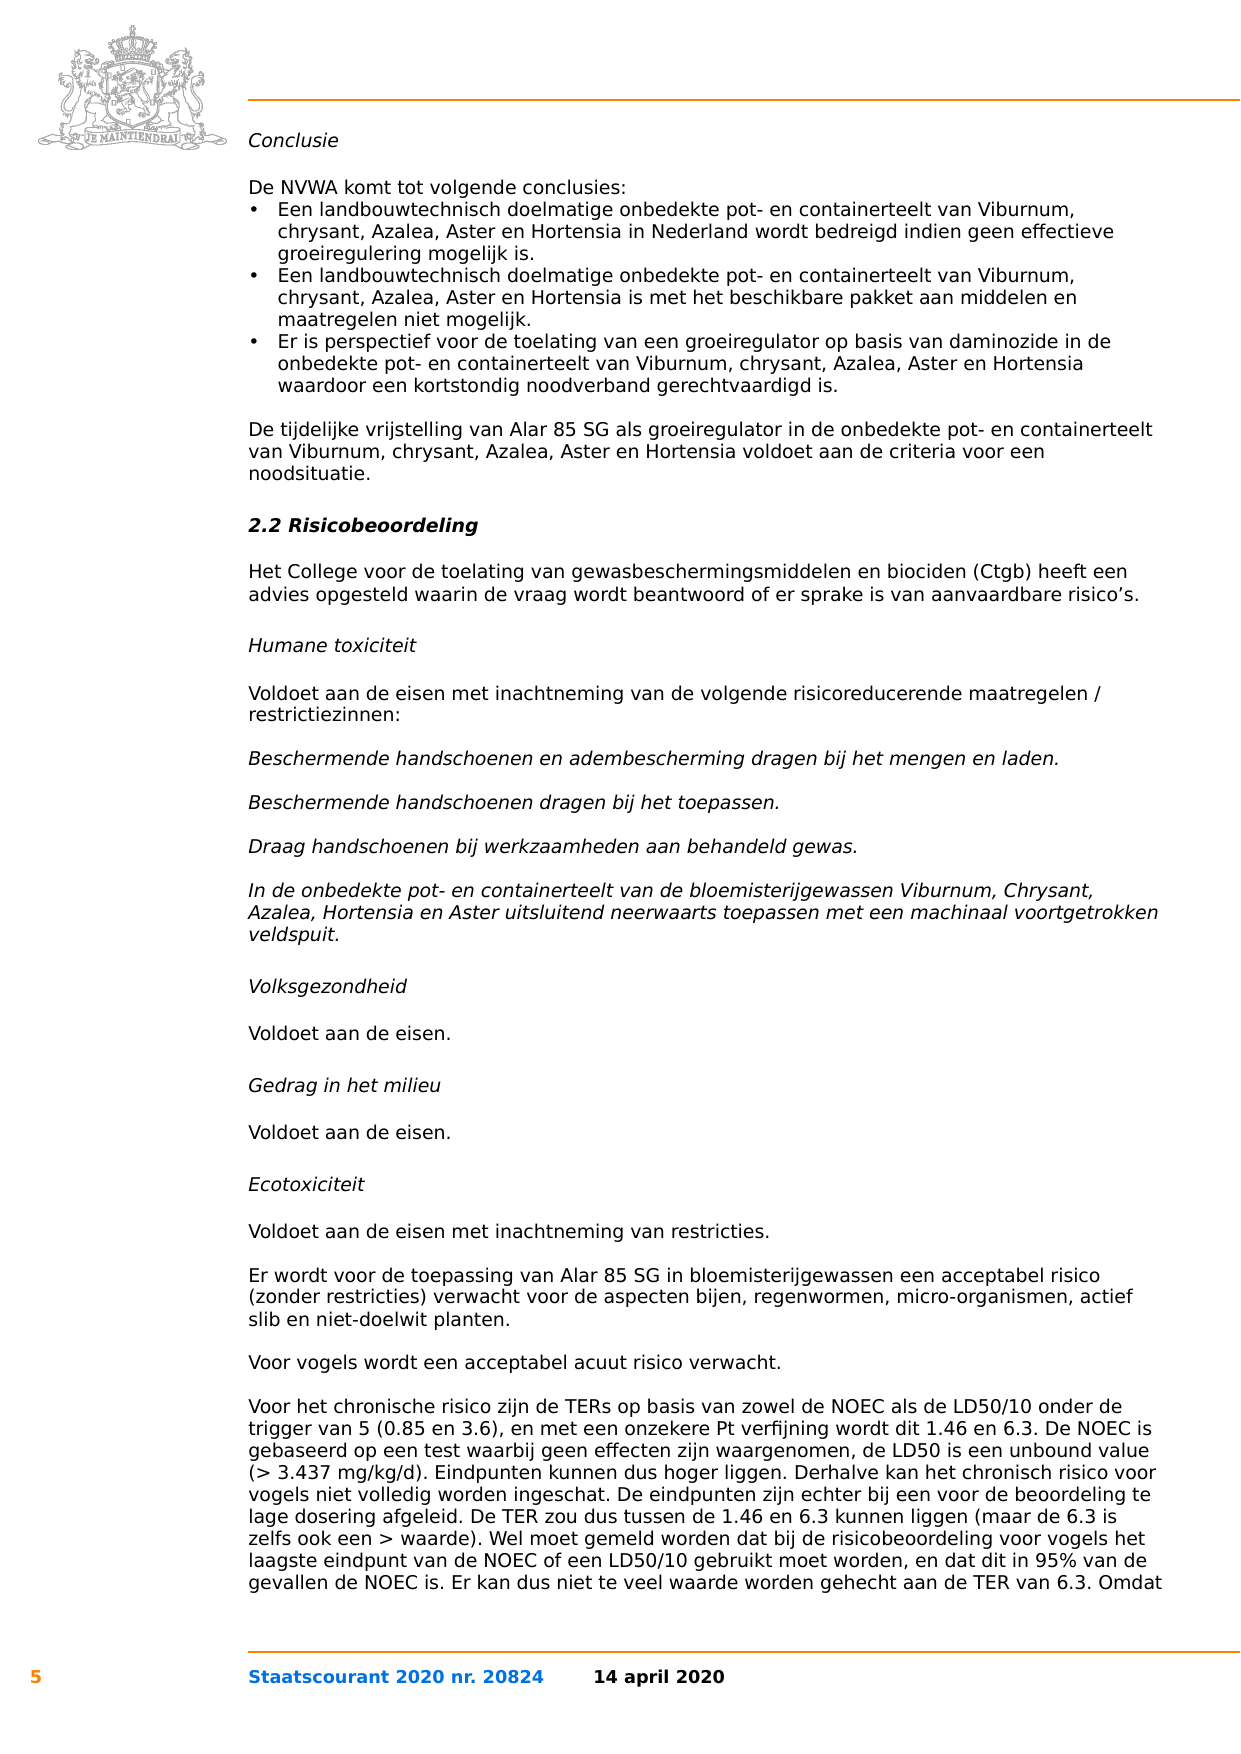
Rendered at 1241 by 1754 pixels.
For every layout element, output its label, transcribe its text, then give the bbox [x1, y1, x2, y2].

text De tijdelijke vrijstelling van Alar 85 SG als groeiregulator in de onbedekte pot- en containerteelt van Viburnum, chrysant, Azalea, Aster en Hortensia voldoet aan de criteria voor een noodsituatie. [248, 418, 1163, 484]
text In de onbedekte pot- en containerteelt van de bloemisterijgewassen Viburnum, Chrysant, Azalea, Hortensia en Aster uitsluitend neerwaarts toepassen met een machinaal voortgetrokken veldspuit. [248, 880, 1163, 946]
subtitle Gedrag in het milieu [248, 1075, 1163, 1097]
text Draag handschoenen bij werkzaamheden aan behandeld gewas. [248, 836, 1163, 858]
text Voor vogels wordt een acceptabel acuut risico verwacht. [248, 1352, 1163, 1374]
text Beschermende handschoenen dragen bij het toepassen. [248, 792, 1163, 814]
text • Een landbouwtechnisch doelmatige onbedekte pot- en containerteelt van Viburnum, chrysant, Azalea, Aster en Hortensia in Nederland wordt bedreigd indien geen effectieve groeiregulering mogelijk is. [248, 199, 1163, 265]
text Het College voor de toelating van gewasbeschermingsmiddelen en biociden (Ctgb) heeft een advies opgesteld waarin de vraag wordt beantwoord of er sprake is van aanvaardbare risico’s. [248, 561, 1163, 605]
text Voldoet aan de eisen. [248, 1122, 1163, 1144]
text De NVWA komt tot volgende conclusies: [248, 177, 1163, 199]
text • Er is perspectief voor de toelating van een groeiregulator op basis van daminozide in de onbedekte pot- en containerteelt van Viburnum, chrysant, Azalea, Aster en Hortensia waardoor een kortstondig noodverband gerechtvaardigd is. [248, 331, 1163, 397]
text • Een landbouwtechnisch doelmatige onbedekte pot- en containerteelt van Viburnum, chrysant, Azalea, Aster en Hortensia is met het beschikbare pakket aan middelen en maatregelen niet mogelijk. [248, 265, 1163, 331]
subtitle Volksgezondheid [248, 976, 1163, 998]
picture [38, 25, 227, 150]
subtitle 2.2 Risicobeoordeling [248, 514, 1163, 536]
subtitle Conclusie [248, 130, 1163, 152]
text Voor het chronische risico zijn de TERs op basis van zowel de NOEC als de LD50/10 onder de trigger van 5 (0.85 en 3.6), en met een onzekere Pt verfijning wordt dit 1.46 en 6.3. De NOEC is gebaseerd op een test waarbij geen effecten zijn waargenomen, de LD50 is een unbound value (> 3.437 mg/kg/d). Eindpunten kunnen dus hoger liggen. Derhalve kan het chronisch risico voor vogels niet volledig worden ingeschat. De eindpunten zijn echter bij een voor de beoordeling te lage dosering afgeleid. De TER zou dus tussen de 1.46 en 6.3 kunnen liggen (maar de 6.3 is zelfs ook een > waarde). Wel moet gemeld worden dat bij de risicobeoordeling voor vogels het laagste eindpunt van de NOEC of een LD50/10 gebruikt moet worden, en dat dit in 95% van de gevallen de NOEC is. Er kan dus niet te veel waarde worden gehecht aan de TER van 6.3. Omdat [248, 1396, 1163, 1594]
text Beschermende handschoenen en adembescherming dragen bij het mengen en laden. [248, 748, 1163, 770]
subtitle Ecotoxiciteit [248, 1174, 1163, 1196]
text Voldoet aan de eisen met inachtneming van restricties. [248, 1221, 1163, 1243]
text Er wordt voor de toepassing van Alar 85 SG in bloemisterijgewassen een acceptabel risico (zonder restricties) verwacht voor de aspecten bijen, regenwormen, micro-organismen, actief slib en niet-doelwit planten. [248, 1264, 1163, 1330]
subtitle Humane toxiciteit [248, 635, 1163, 657]
text Voldoet aan de eisen. [248, 1023, 1163, 1045]
text Voldoet aan de eisen met inachtneming van de volgende risicoreducerende maatregelen / restrictiezinnen: [248, 682, 1163, 726]
